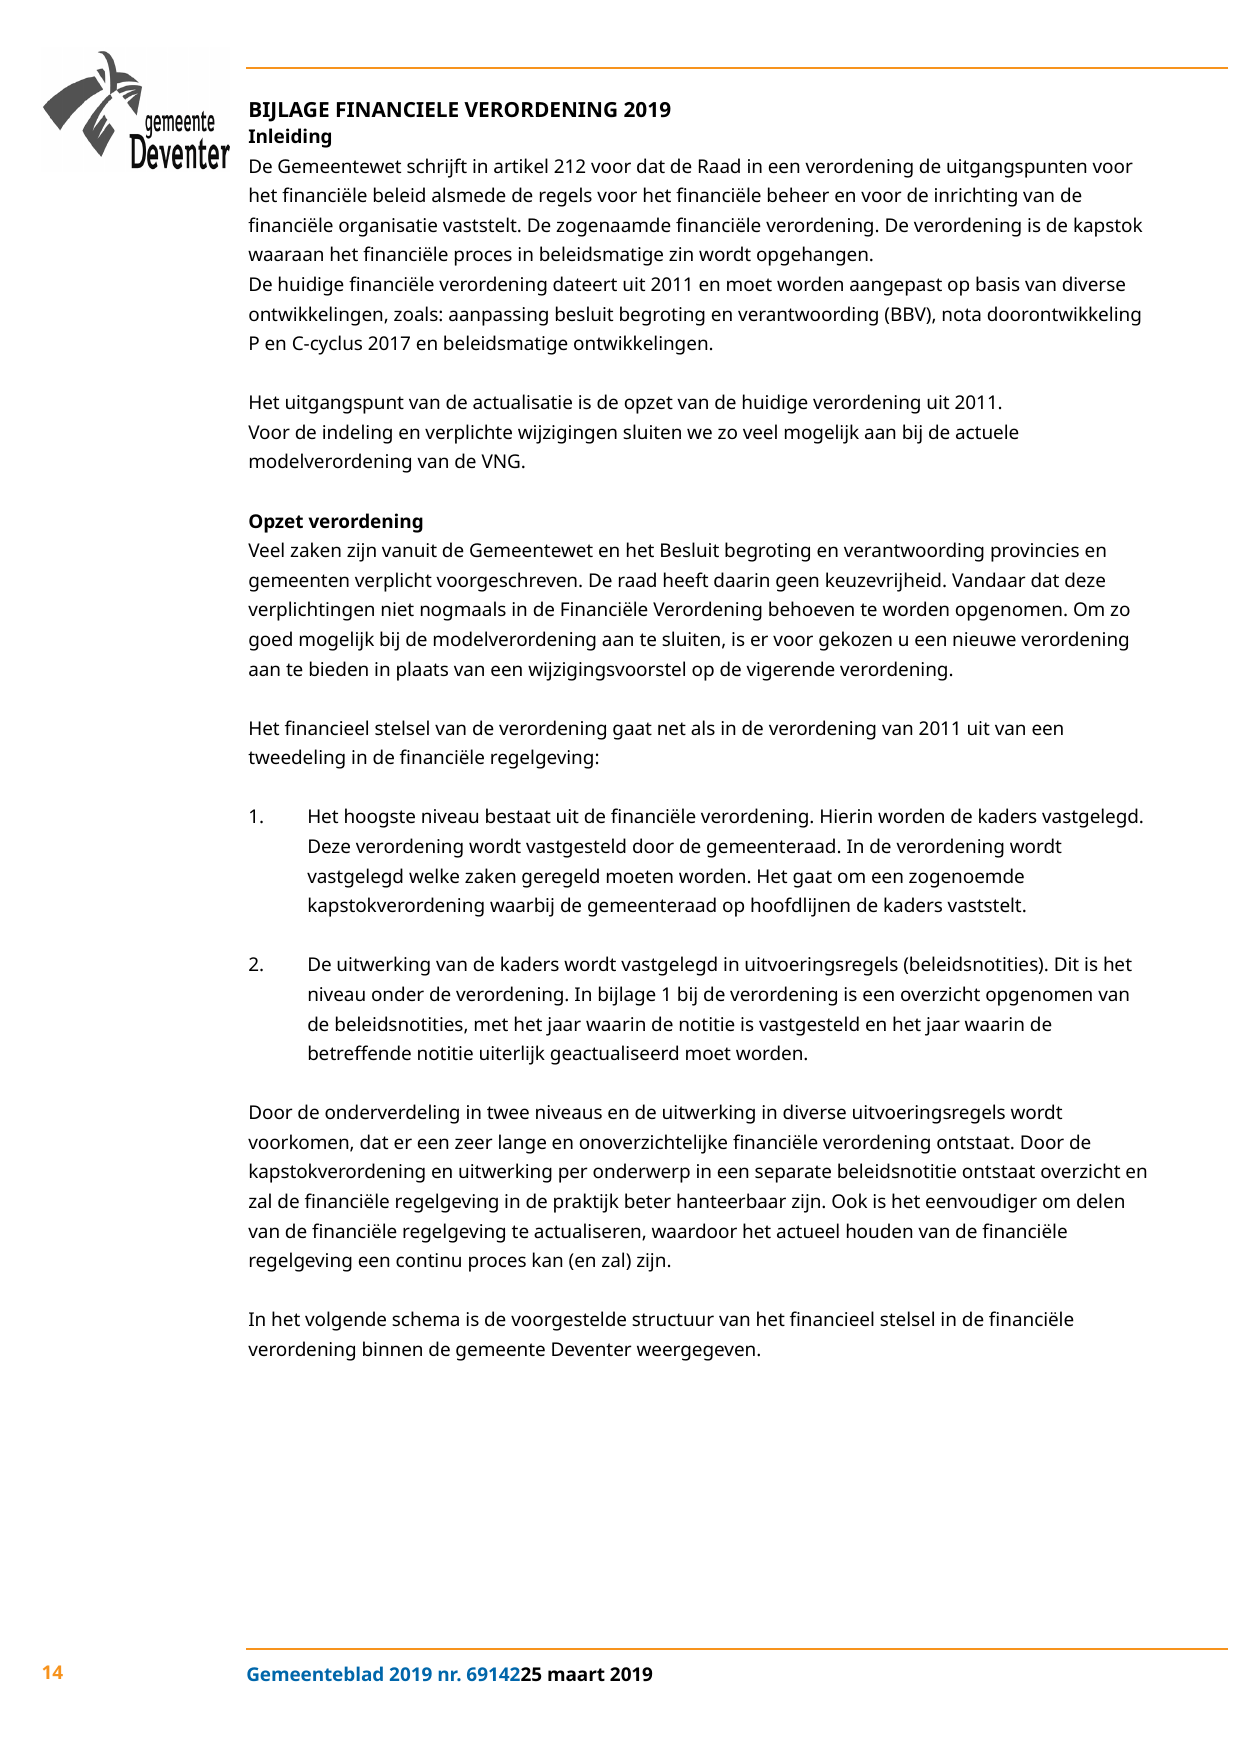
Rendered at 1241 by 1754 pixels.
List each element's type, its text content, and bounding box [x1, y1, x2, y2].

list De uitwerking van de kaders wordt vastgelegd in uitvoeringsregels (beleidsnotities). Dit is het niveau onder de verordening. In bijlage 1 bij de verordening is een overzicht opgenomen van de beleidsnotities, met het jaar waarin de notitie is vastgesteld en het jaar waarin de betreffende notitie uiterlijk geactualiseerd moet worden. [248, 952, 1152, 1066]
text De Gemeentewet schrijft in artikel 212 voor dat de Raad in een verordening de uitgangspunten voor het financiële beleid alsmede de regels voor het financiële beheer en voor de inrichting van de financiële organisatie vaststelt. De zogenaamde financiële verordening. De verordening is de kapstok waaraan het financiële proces in beleidsmatige zin wordt opgehangen. [248, 153, 1152, 267]
text Het uitgangspunt van de actualisatie is de opzet van de huidige verordening uit 2011. [248, 389, 1152, 415]
text Opzet verordening [248, 508, 1152, 534]
text BIJLAGE FINANCIELE VERORDENING 2019 [248, 95, 1152, 123]
text De huidige financiële verordening dateert uit 2011 en moet worden aangepast op basis van diverse ontwikkelingen, zoals: aanpassing besluit begroting en verantwoording (BBV), nota doorontwikkeling P en C-cyclus 2017 en beleidsmatige ontwikkelingen. [248, 271, 1152, 356]
text Voor de indeling en verplichte wijzigingen sluiten we zo veel mogelijk aan bij de actuele modelverordening van de VNG. [248, 419, 1152, 474]
picture [41, 47, 231, 172]
text Inleiding [248, 123, 1152, 149]
text Het financieel stelsel van de verordening gaat net als in de verordening van 2011 uit van een tweedeling in de financiële regelgeving: [248, 715, 1152, 770]
list Het hoogste niveau bestaat uit de financiële verordening. Hierin worden de kaders vastgelegd. Deze verordening wordt vastgesteld door de gemeenteraad. In de verordening wordt vastgelegd welke zaken geregeld moeten worden. Het gaat om een zogenoemde kapstokverordening waarbij de gemeenteraad op hoofdlijnen de kaders vaststelt. [248, 804, 1152, 918]
text In het volgende schema is de voorgestelde structuur van het financieel stelsel in de financiële verordening binnen de gemeente Deventer weergegeven. [248, 1307, 1152, 1362]
text Veel zaken zijn vanuit de Gemeentewet en het Besluit begroting en verantwoording provincies en gemeenten verplicht voorgeschreven. De raad heeft daarin geen keuzevrijheid. Vandaar dat deze verplichtingen niet nogmaals in de Financiële Verordening behoeven te worden opgenomen. Om zo goed mogelijk bij de modelverordening aan te sluiten, is er voor gekozen u een nieuwe verordening aan te bieden in plaats van een wijzigingsvoorstel op de vigerende verordening. [248, 537, 1152, 682]
text Door de onderverdeling in twee niveaus en de uitwerking in diverse uitvoeringsregels wordt voorkomen, dat er een zeer lange en onoverzichtelijke financiële verordening ontstaat. Door de kapstokverordening en uitwerking per onderwerp in een separate beleidsnotitie ontstaat overzicht en zal de financiële regelgeving in de praktijk beter hanteerbaar zijn. Ook is het eenvoudiger om delen van de financiële regelgeving te actualiseren, waardoor het actueel houden van de financiële regelgeving een continu proces kan (en zal) zijn. [248, 1099, 1152, 1273]
